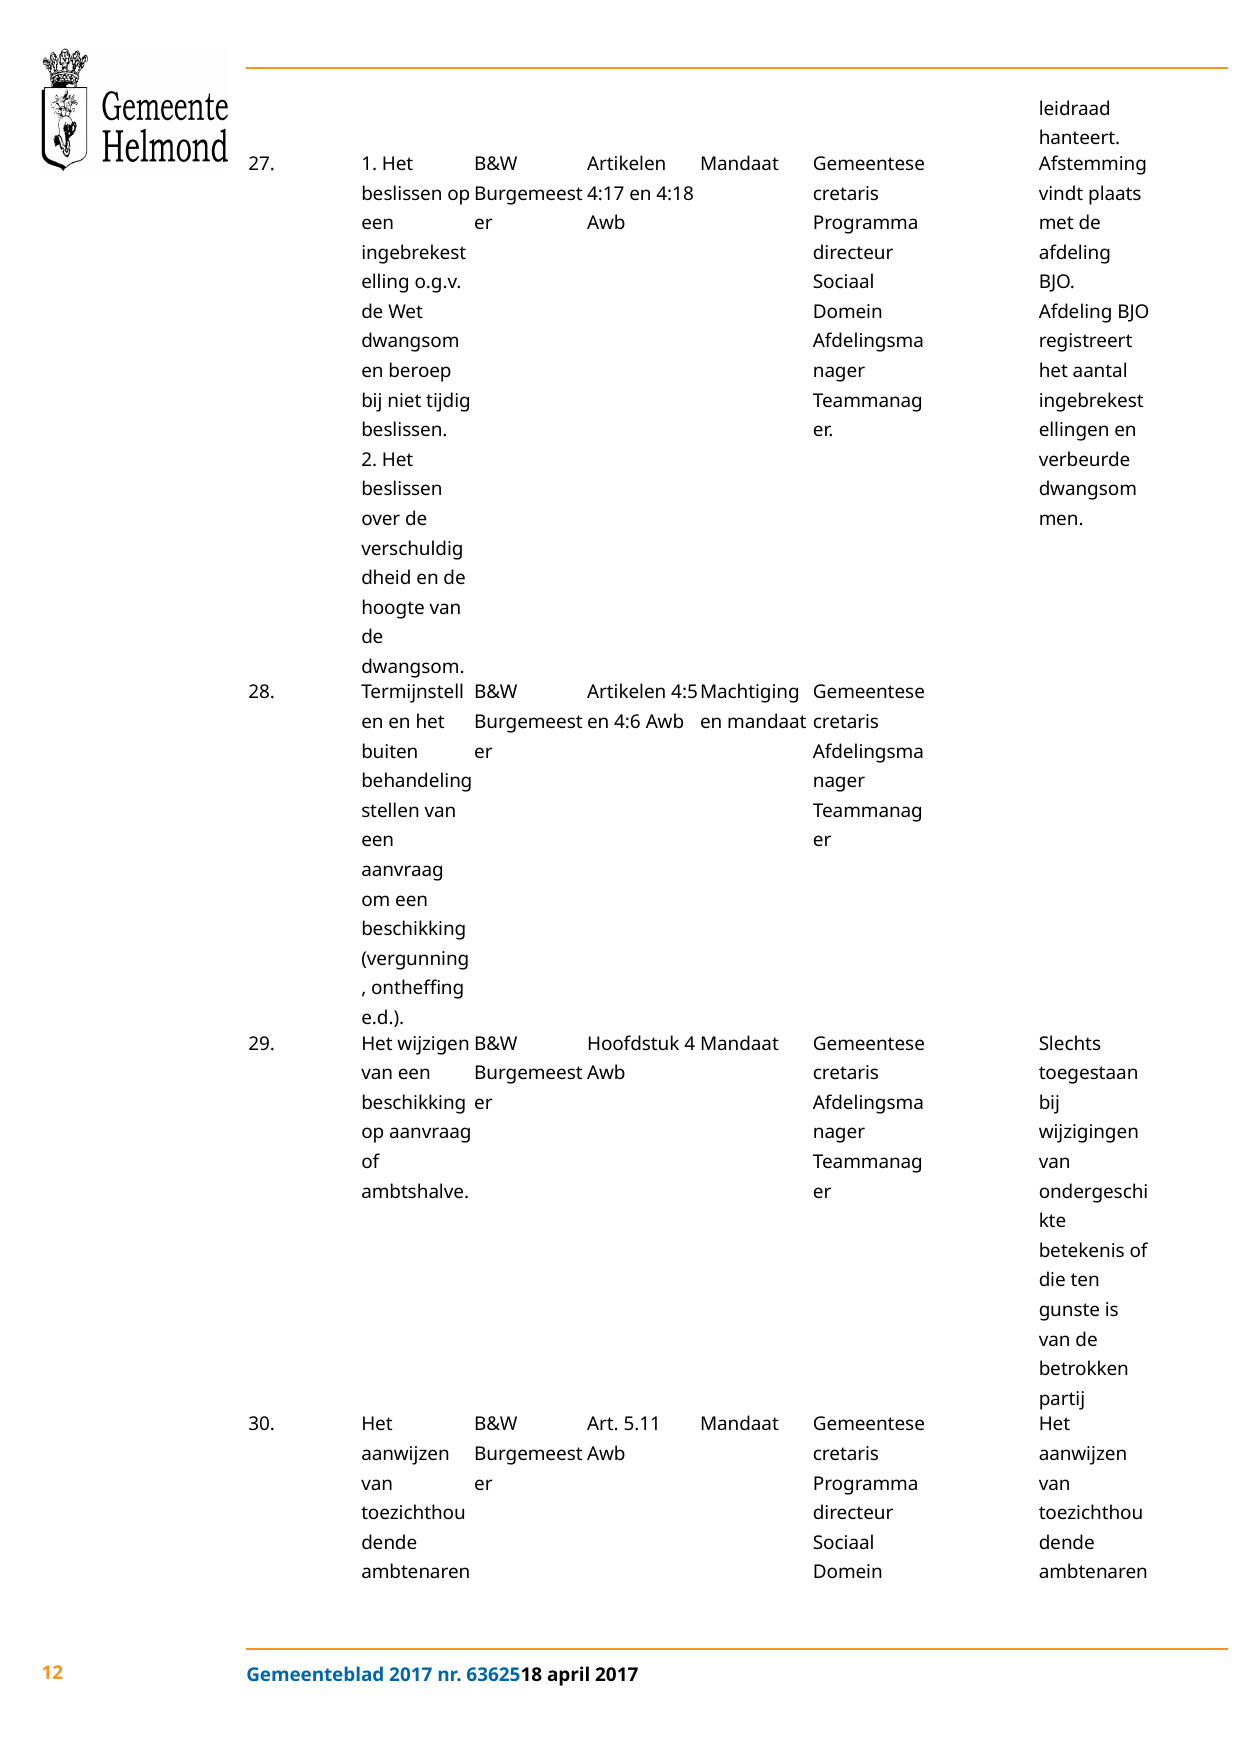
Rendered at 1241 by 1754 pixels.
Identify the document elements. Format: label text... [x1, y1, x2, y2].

table_cell Gemeentesecretaris Afdelingsmanager Teammanager [813, 1030, 926, 1411]
table_cell [926, 1030, 1038, 1411]
picture [41, 47, 231, 172]
table_cell Afstemming vindt plaats met de afdeling BJO. Afdeling BJO registreert het aantal ingebrekestellingen en verbeurde dwangsommen. [1039, 150, 1152, 679]
table_cell [700, 95, 813, 150]
table_cell 27. [248, 150, 361, 679]
table_cell B&W Burgemeester [474, 1030, 587, 1411]
table_cell Het wijzigen van een beschikking op aanvraag of ambtshalve. [361, 1030, 474, 1411]
table_cell [926, 95, 1038, 150]
table_cell Art. 5.11 Awb [587, 1411, 700, 1584]
table_cell [926, 1411, 1038, 1584]
table_cell [587, 95, 700, 150]
table_cell B&W Burgemeester [474, 1411, 587, 1584]
table_cell 1. Het beslissen op een ingebrekestelling o.g.v. de Wet dwangsom en beroep bij niet tijdig beslissen. 2. Het beslissen over de verschuldigdheid en de hoogte van de dwangsom. [361, 150, 474, 679]
table_cell 30. [248, 1411, 361, 1584]
table_cell Het aanwijzen van toezichthoudende ambtenaren [1039, 1411, 1152, 1584]
table_cell Gemeentesecretaris Afdelingsmanager Teammanager [813, 679, 926, 1030]
table_cell Artikelen 4:17 en 4:18 Awb [587, 150, 700, 679]
table_cell Termijnstellen en het buiten behandeling stellen van een aanvraag om een beschikking (vergunning, ontheffing e.d.). [361, 679, 474, 1030]
table_cell [1039, 679, 1152, 1030]
table_cell [926, 150, 1038, 679]
table_cell Mandaat [700, 150, 813, 679]
table_cell [474, 95, 587, 150]
table_cell Hoofdstuk 4 Awb [587, 1030, 700, 1411]
table_cell leidraad hanteert. [1039, 95, 1152, 150]
table_cell B&W Burgemeester [474, 679, 587, 1030]
table_cell [248, 95, 361, 150]
table_cell Mandaat [700, 1411, 813, 1584]
table_cell B&W Burgemeester [474, 150, 587, 679]
table_cell Mandaat [700, 1030, 813, 1411]
table_cell 28. [248, 679, 361, 1030]
table_cell [813, 95, 926, 150]
table_cell Slechts toegestaan bij wijzigingen van ondergeschikte betekenis of die ten gunste is van de betrokken partij [1039, 1030, 1152, 1411]
table_cell Gemeentesecretaris Programmadirecteur Sociaal Domein [813, 1411, 926, 1584]
table_cell 29. [248, 1030, 361, 1411]
table_cell [361, 95, 474, 150]
table_cell Machtiging en mandaat [700, 679, 813, 1030]
table_cell Het aanwijzen van toezichthoudende ambtenaren [361, 1411, 474, 1584]
table_cell Artikelen 4:5 en 4:6 Awb [587, 679, 700, 1030]
table_cell Gemeentesecretaris Programmadirecteur Sociaal Domein Afdelingsmanager Teammanager. [813, 150, 926, 679]
table_cell [926, 679, 1038, 1030]
